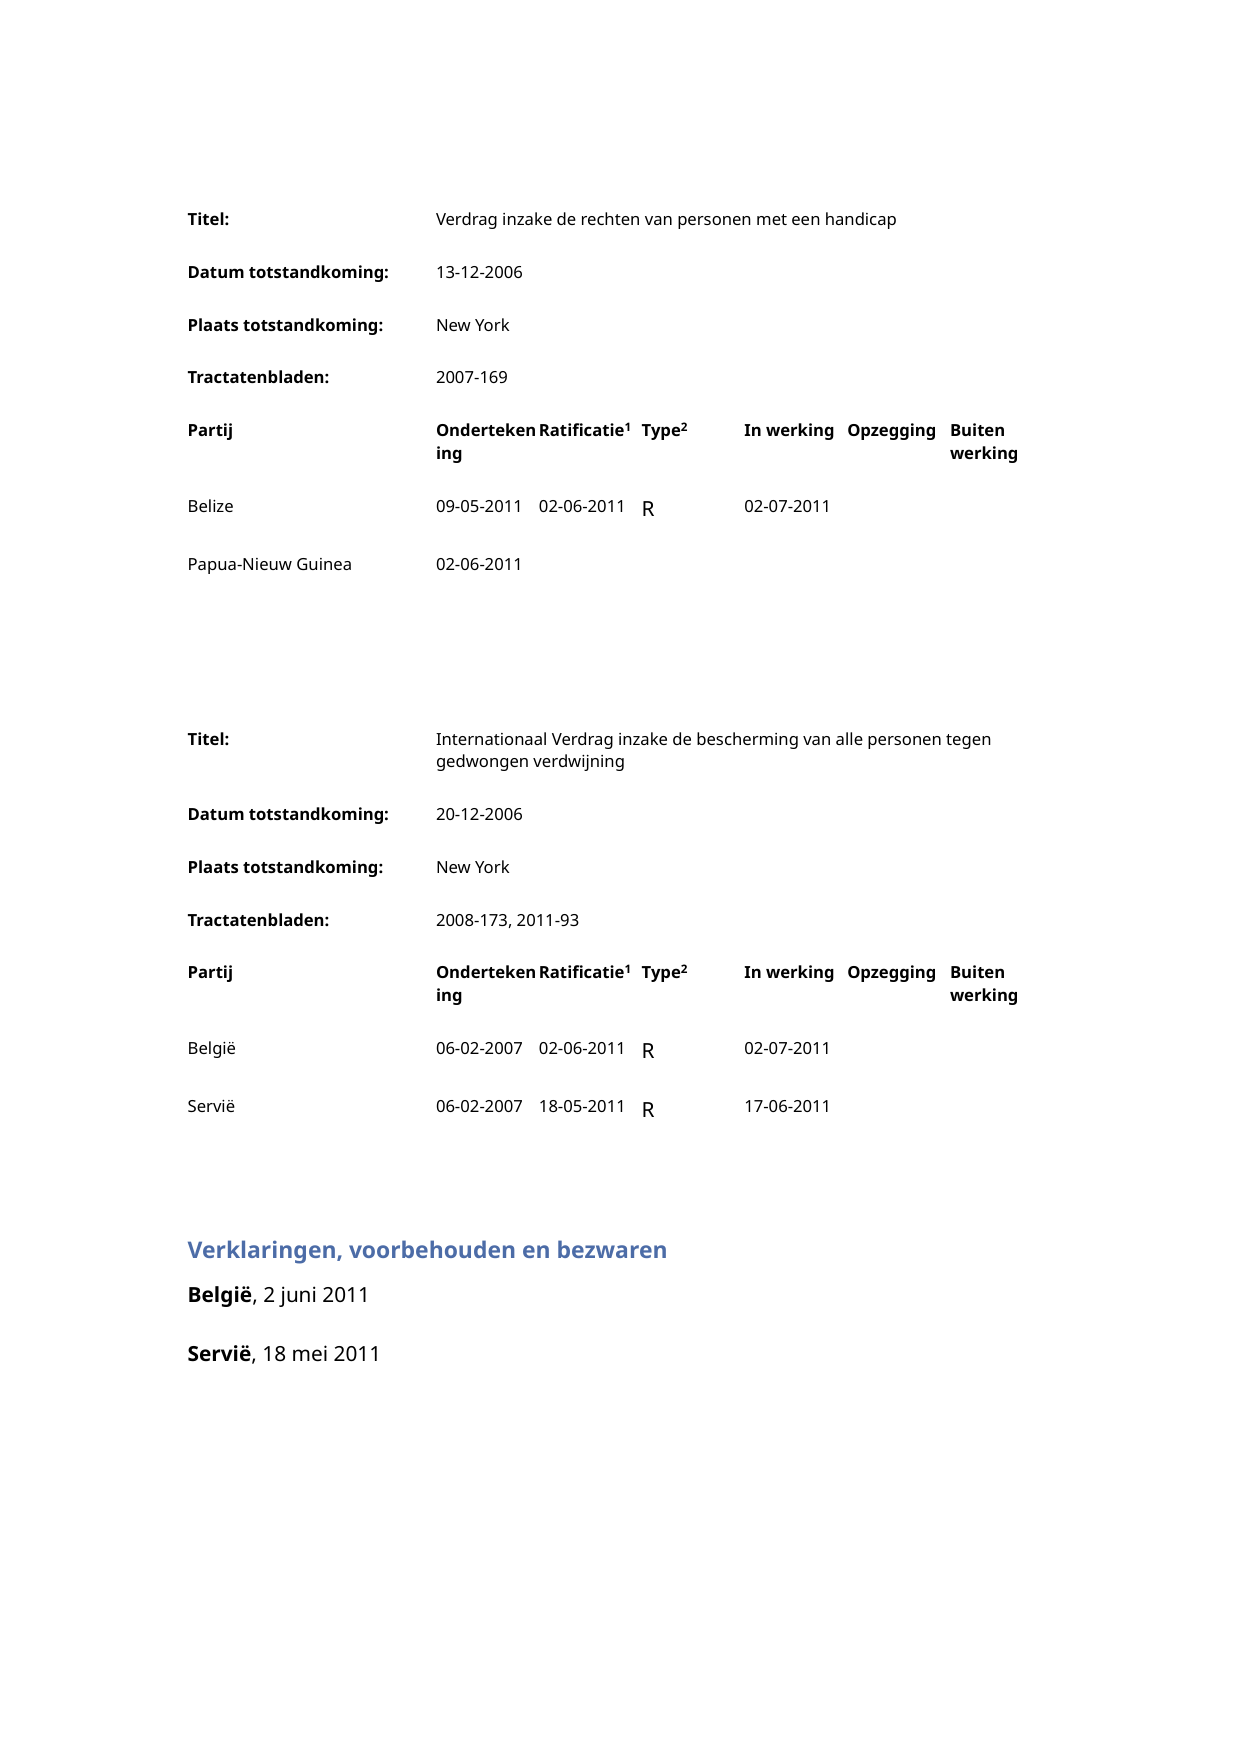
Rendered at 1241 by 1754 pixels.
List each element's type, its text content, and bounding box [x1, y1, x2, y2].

table_cell Partij [188, 961, 436, 1036]
table_cell 2007-169 [436, 366, 1053, 419]
table_cell 02-07-2011 [744, 1036, 847, 1095]
table_cell Opzegging [847, 961, 950, 1036]
table_cell Partij [188, 419, 436, 494]
table_cell [950, 1036, 1053, 1095]
table_cell 02-06-2011 [539, 494, 641, 553]
table_cell New York [436, 313, 1053, 366]
table_cell Belize [188, 494, 436, 553]
table_cell Type2 [641, 419, 744, 494]
table_cell 20-12-2006 [436, 803, 1053, 856]
table_cell Ratificatie1 [539, 419, 641, 494]
table_cell Type2 [641, 961, 744, 1036]
table_cell 02-06-2011 [436, 553, 539, 611]
table_cell 2008-173, 2011-93 [436, 908, 1053, 961]
table_cell 18-05-2011 [539, 1095, 641, 1153]
table_cell [847, 494, 950, 553]
table_header Titel: [188, 728, 436, 803]
table_cell Datum totstandkoming: [188, 261, 436, 313]
table_cell [950, 494, 1053, 553]
table_cell Datum totstandkoming: [188, 803, 436, 856]
table_cell [744, 553, 847, 611]
table_cell 06-02-2007 [436, 1095, 539, 1153]
table_cell België [188, 1036, 436, 1095]
table_cell Plaats totstandkoming: [188, 856, 436, 908]
table_header Internationaal Verdrag inzake de bescherming van alle personen tegen gedwongen verdwijning [436, 728, 1053, 803]
table_cell [539, 553, 641, 611]
table_cell 02-07-2011 [744, 494, 847, 553]
table_cell Ondertekening [436, 961, 539, 1036]
table_cell R [641, 1036, 744, 1095]
table_header Verdrag inzake de rechten van personen met een handicap [436, 208, 1053, 261]
table_cell Plaats totstandkoming: [188, 313, 436, 366]
table_cell Tractatenbladen: [188, 908, 436, 961]
table_cell R [641, 1095, 744, 1153]
table_cell Opzegging [847, 419, 950, 494]
table_cell [641, 553, 744, 611]
table_header Titel: [188, 208, 436, 261]
table_cell [847, 1095, 950, 1153]
table_cell [847, 1036, 950, 1095]
table_cell [950, 553, 1053, 611]
text Servië, 18 mei 2011 [187, 1339, 1053, 1367]
table_cell 13-12-2006 [436, 261, 1053, 313]
table_cell [847, 553, 950, 611]
table_cell In werking [744, 419, 847, 494]
subtitle Verklaringen, voorbehouden en bezwaren [187, 1234, 1053, 1265]
table_cell Tractatenbladen: [188, 366, 436, 419]
table_cell 09-05-2011 [436, 494, 539, 553]
table_cell 17-06-2011 [744, 1095, 847, 1153]
table_cell [950, 1095, 1053, 1153]
table_cell Ondertekening [436, 419, 539, 494]
text België, 2 juni 2011 [187, 1280, 1053, 1309]
table_cell 06-02-2007 [436, 1036, 539, 1095]
table_cell New York [436, 856, 1053, 908]
table_cell Servië [188, 1095, 436, 1153]
table_cell In werking [744, 961, 847, 1036]
table_cell R [641, 494, 744, 553]
table_cell Ratificatie1 [539, 961, 641, 1036]
table_cell Buiten werking [950, 419, 1053, 494]
table_cell Papua-Nieuw Guinea [188, 553, 436, 611]
table_cell Buiten werking [950, 961, 1053, 1036]
table_cell 02-06-2011 [539, 1036, 641, 1095]
